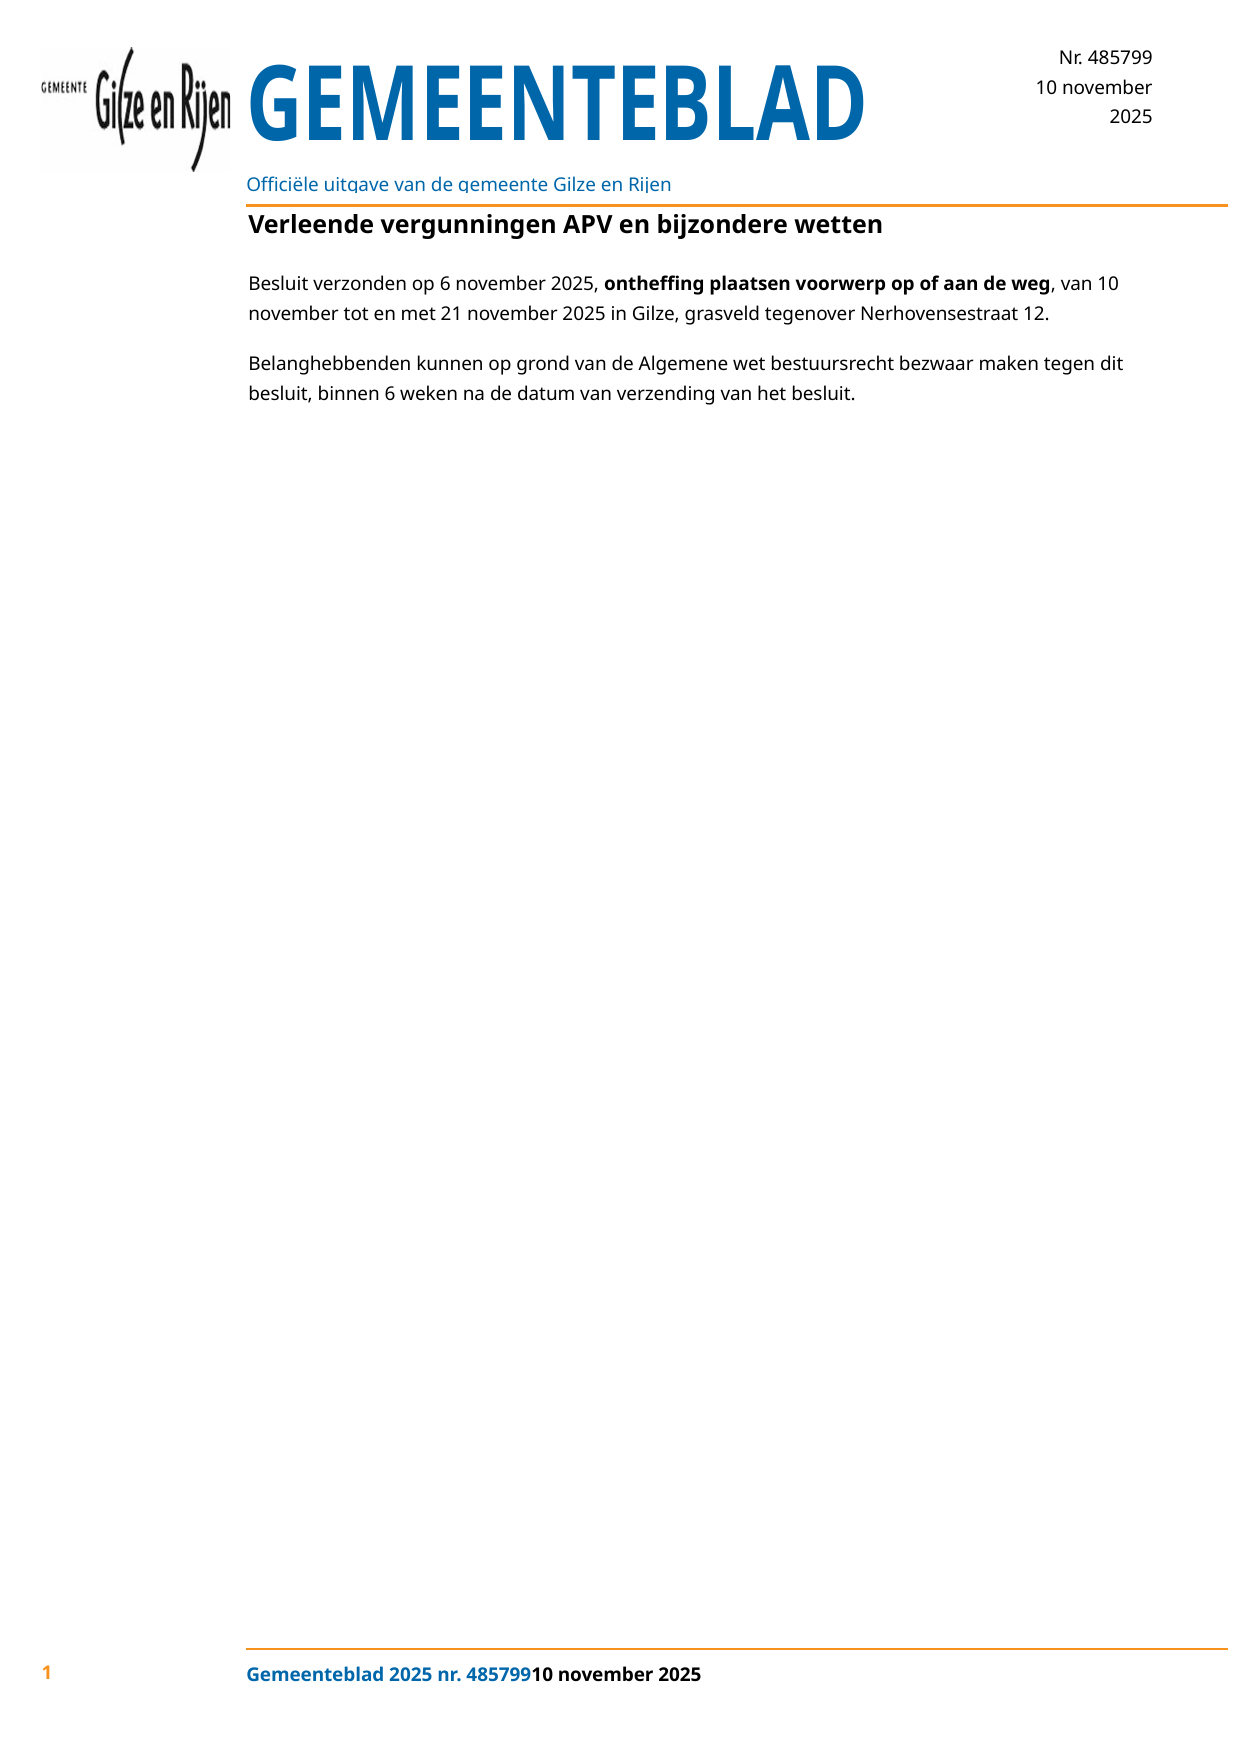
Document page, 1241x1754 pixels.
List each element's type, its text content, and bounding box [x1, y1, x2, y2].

text Belanghebbenden kunnen op grond van de Algemene wet bestuursrecht bezwaar maken tegen dit besluit, binnen 6 weken na de datum van verzending van het besluit. [248, 350, 1152, 406]
text Besluit verzonden op 6 november 2025, ontheffing plaatsen voorwerp op of aan de weg, van 10 november tot en met 21 november 2025 in Gilze, grasveld tegenover Nerhovensestraat 12. [248, 270, 1152, 326]
text Verleende vergunningen APV en bijzondere wetten [248, 207, 1152, 241]
picture [41, 47, 231, 172]
